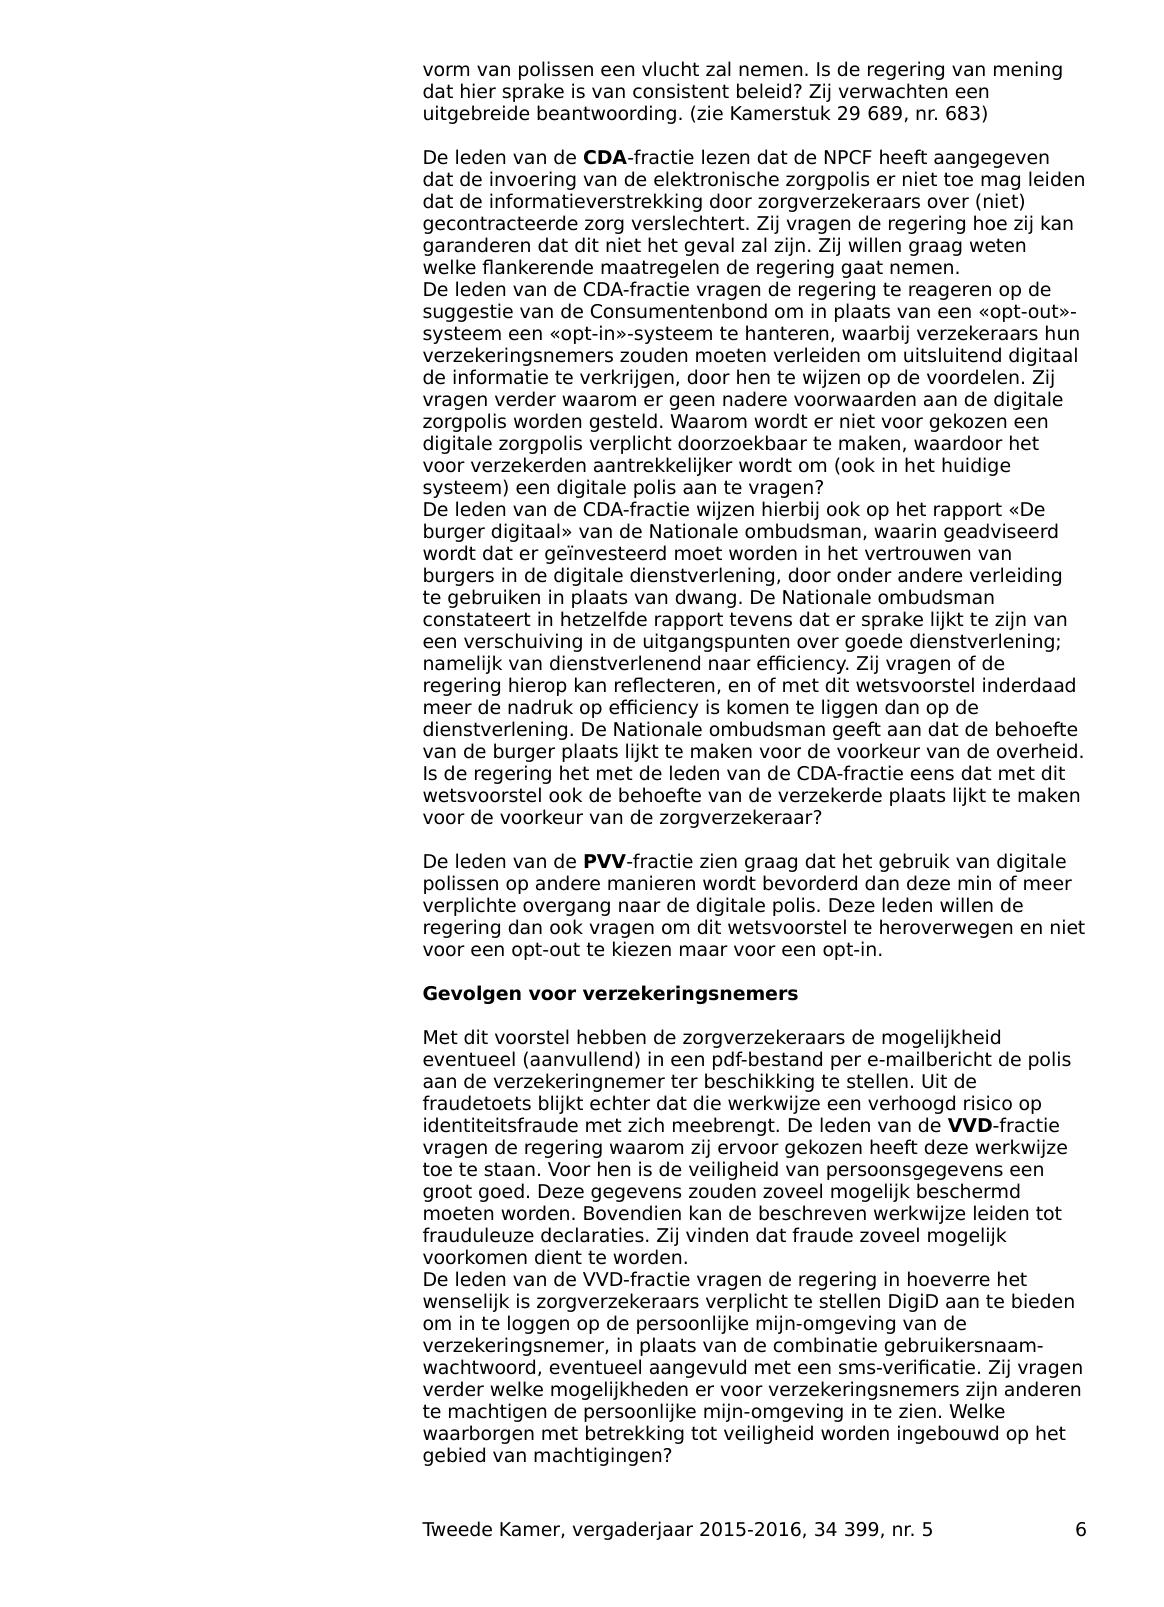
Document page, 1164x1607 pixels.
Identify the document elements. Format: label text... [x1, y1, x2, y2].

subtitle Gevolgen voor verzekeringsnemers [422, 983, 1087, 1005]
text De leden van de PVV-fractie zien graag dat het gebruik van digitale polissen op andere manieren wordt bevorderd dan deze min of meer verplichte overgang naar de digitale polis. Deze leden willen de regering dan ook vragen om dit wetsvoorstel te heroverwegen en niet voor een opt-out te kiezen maar voor een opt-in. [422, 851, 1087, 961]
text De leden van de CDA-fractie wijzen hierbij ook op het rapport «De burger digitaal» van de Nationale ombudsman, waarin geadviseerd wordt dat er geïnvesteerd moet worden in het vertrouwen van burgers in de digitale dienstverlening, door onder andere verleiding te gebruiken in plaats van dwang. De Nationale ombudsman constateert in hetzelfde rapport tevens dat er sprake lijkt te zijn van een verschuiving in de uitgangspunten over goede dienstverlening; namelijk van dienstverlenend naar efficiency. Zij vragen of de regering hierop kan reflecteren, en of met dit wetsvoorstel inderdaad meer de nadruk op efficiency is komen te liggen dan op de dienstverlening. De Nationale ombudsman geeft aan dat de behoefte van de burger plaats lijkt te maken voor de voorkeur van de overheid. Is de regering het met de leden van de CDA-fractie eens dat met dit wetsvoorstel ook de behoefte van de verzekerde plaats lijkt te maken voor de voorkeur van de zorgverzekeraar? [422, 499, 1087, 828]
text De leden van de VVD-fractie vragen de regering in hoeverre het wenselijk is zorgverzekeraars verplicht te stellen DigiD aan te bieden om in te loggen op de persoonlijke mijn-omgeving van de verzekeringsnemer, in plaats van de combinatie gebruikersnaam-wachtwoord, eventueel aangevuld met een sms-verificatie. Zij vragen verder welke mogelijkheden er voor verzekeringsnemers zijn anderen te machtigen de persoonlijke mijn-omgeving in te zien. Welke waarborgen met betrekking tot veiligheid worden ingebouwd op het gebied van machtigingen? [422, 1269, 1087, 1467]
text De leden van de CDA-fractie lezen dat de NPCF heeft aangegeven dat de invoering van de elektronische zorgpolis er niet toe mag leiden dat de informatieverstrekking door zorgverzekeraars over (niet) gecontracteerde zorg verslechtert. Zij vragen de regering hoe zij kan garanderen dat dit niet het geval zal zijn. Zij willen graag weten welke flankerende maatregelen de regering gaat nemen. [422, 147, 1087, 279]
text Met dit voorstel hebben de zorgverzekeraars de mogelijkheid eventueel (aanvullend) in een pdf-bestand per e-mailbericht de polis aan de verzekeringnemer ter beschikking te stellen. Uit de fraudetoets blijkt echter dat die werkwijze een verhoogd risico op identiteitsfraude met zich meebrengt. De leden van de VVD-fractie vragen de regering waarom zij ervoor gekozen heeft deze werkwijze toe te staan. Voor hen is de veiligheid van persoonsgegevens een groot goed. Deze gegevens zouden zoveel mogelijk beschermd moeten worden. Bovendien kan de beschreven werkwijze leiden tot frauduleuze declaraties. Zij vinden dat fraude zoveel mogelijk voorkomen dient te worden. [422, 1027, 1087, 1269]
text vorm van polissen een vlucht zal nemen. Is de regering van mening dat hier sprake is van consistent beleid? Zij verwachten een uitgebreide beantwoording. (zie Kamerstuk 29 689, nr. 683) [422, 59, 1087, 125]
text De leden van de CDA-fractie vragen de regering te reageren op de suggestie van de Consumentenbond om in plaats van een «opt-out»-systeem een «opt-in»-systeem te hanteren, waarbij verzekeraars hun verzekeringsnemers zouden moeten verleiden om uitsluitend digitaal de informatie te verkrijgen, door hen te wijzen op de voordelen. Zij vragen verder waarom er geen nadere voorwaarden aan de digitale zorgpolis worden gesteld. Waarom wordt er niet voor gekozen een digitale zorgpolis verplicht doorzoekbaar te maken, waardoor het voor verzekerden aantrekkelijker wordt om (ook in het huidige systeem) een digitale polis aan te vragen? [422, 279, 1087, 499]
